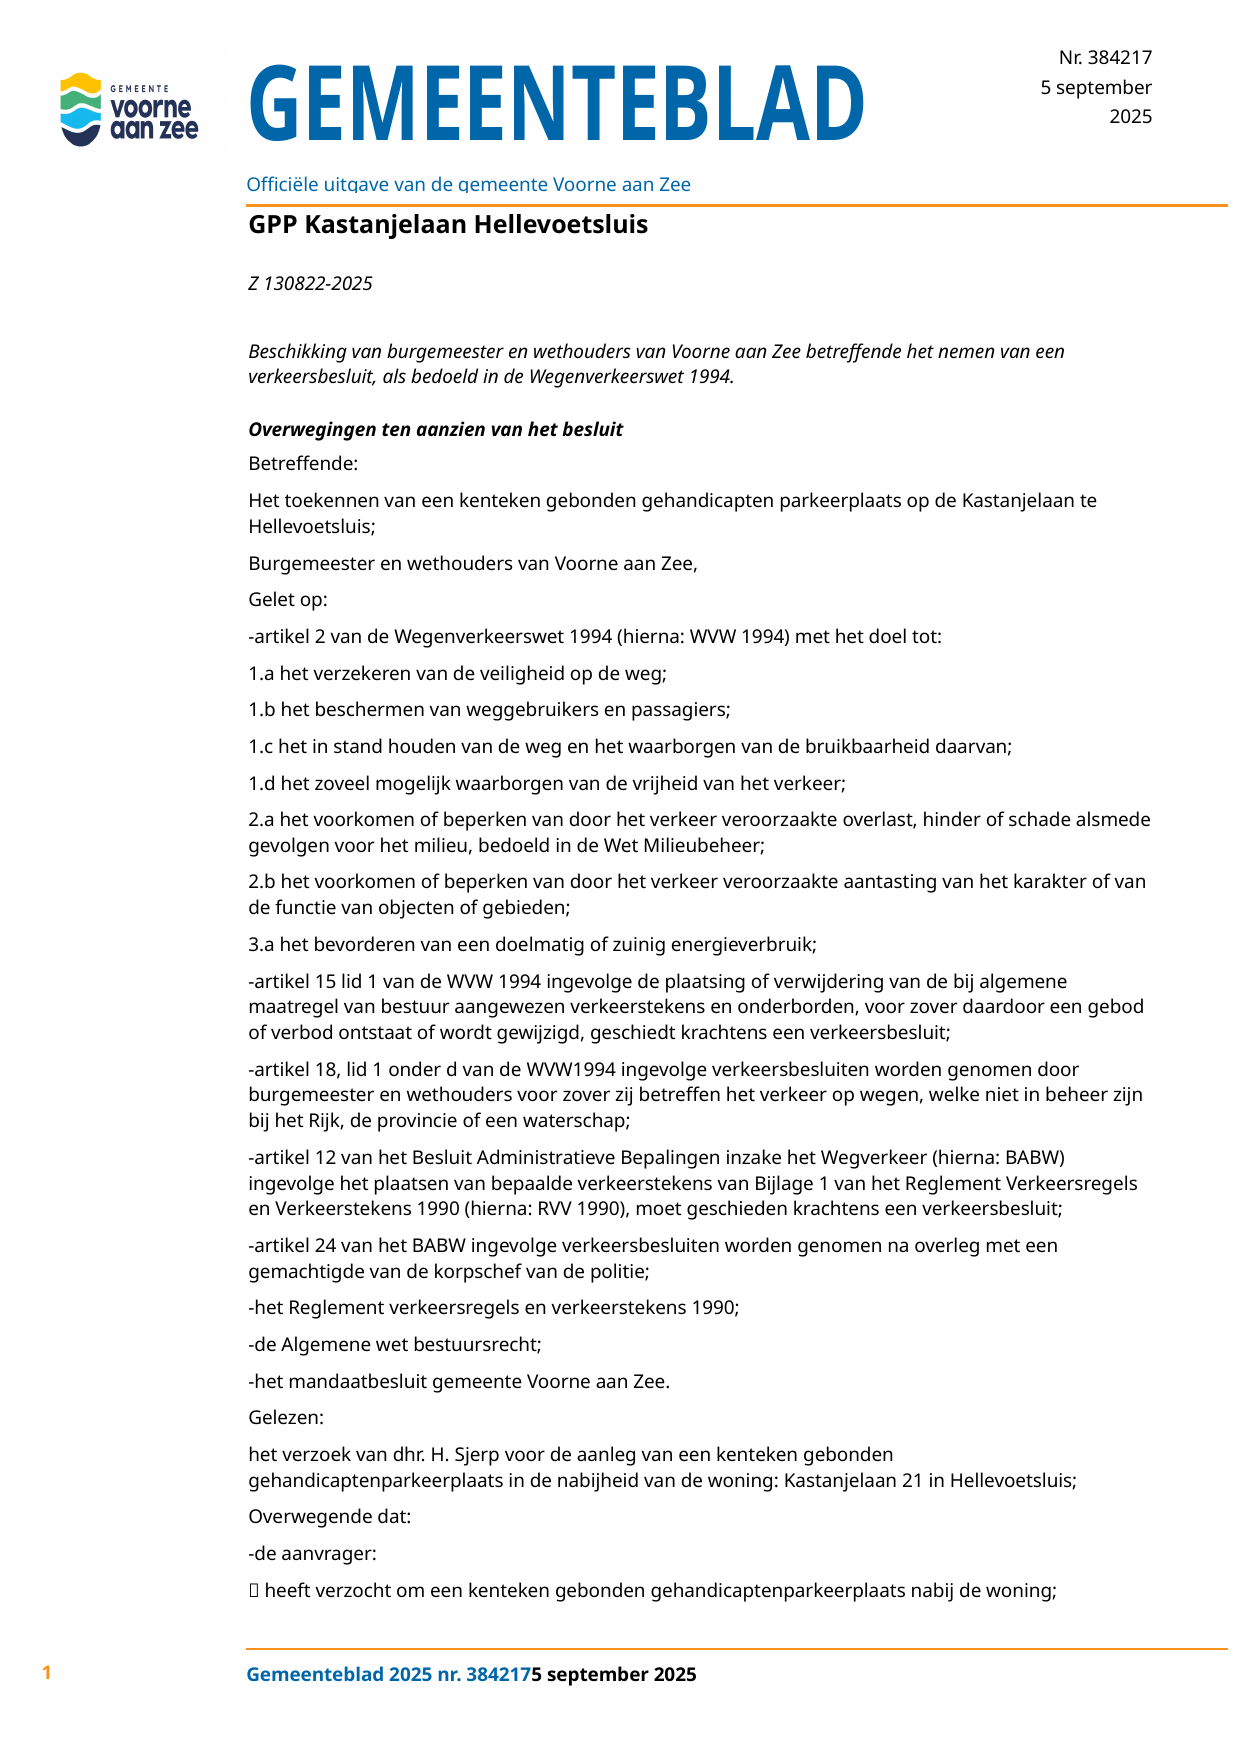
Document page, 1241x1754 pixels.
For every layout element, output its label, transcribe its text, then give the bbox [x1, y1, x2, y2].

text  heeft verzocht om een kenteken gebonden gehandicaptenparkeerplaats nabij de woning; [248, 1577, 1152, 1603]
text -artikel 12 van het Besluit Administratieve Bepalingen inzake het Wegverkeer (hierna: BABW) ingevolge het plaatsen van bepaalde verkeerstekens van Bijlage 1 van het Reglement Verkeersregels en Verkeerstekens 1990 (hierna: RVV 1990), moet geschieden krachtens een verkeersbesluit; [248, 1144, 1152, 1221]
text Gelet op: [248, 586, 1152, 612]
text Het toekennen van een kenteken gebonden gehandicapten parkeerplaats op de Kastanjelaan te Hellevoetsluis; [248, 487, 1152, 539]
text Beschikking van burgemeester en wethouders van Voorne aan Zee betreffende het nemen van een verkeersbesluit, als bedoeld in de Wegenverkeerswet 1994. [248, 338, 1152, 389]
text Gelezen: [248, 1404, 1152, 1430]
text 1.d het zoveel mogelijk waarborgen van de vrijheid van het verkeer; [248, 770, 1152, 795]
text 2.a het voorkomen of beperken van door het verkeer veroorzaakte overlast, hinder of schade alsmede gevolgen voor het milieu, bedoeld in de Wet Milieubeheer; [248, 806, 1152, 858]
text -het Reglement verkeersregels en verkeerstekens 1990; [248, 1294, 1152, 1320]
text -het mandaatbesluit gemeente Voorne aan Zee. [248, 1368, 1152, 1394]
text het verzoek van dhr. H. Sjerp voor de aanleg van een kenteken gebonden gehandicaptenparkeerplaats in de nabijheid van de woning: Kastanjelaan 21 in Hellevoetsluis; [248, 1441, 1152, 1493]
text -artikel 15 lid 1 van de WVW 1994 ingevolge de plaatsing of verwijdering van de bij algemene maatregel van bestuur aangewezen verkeerstekens en onderborden, voor zover daardoor een gebod of verbod ontstaat of wordt gewijzigd, geschiedt krachtens een verkeersbesluit; [248, 968, 1152, 1045]
text 3.a het bevorderen van een doelmatig of zuinig energieverbruik; [248, 931, 1152, 957]
text -artikel 2 van de Wegenverkeerswet 1994 (hierna: WVW 1994) met het doel tot: [248, 623, 1152, 649]
text Z 130822-2025 [248, 270, 1152, 296]
text Overwegingen ten aanzien van het besluit [248, 417, 1152, 442]
text -artikel 18, lid 1 onder d van de WVW1994 ingevolge verkeersbesluiten worden genomen door burgemeester en wethouders voor zover zij betreffen het verkeer op wegen, welke niet in beheer zijn bij het Rijk, de provincie of een waterschap; [248, 1056, 1152, 1133]
text Burgemeester en wethouders van Voorne aan Zee, [248, 550, 1152, 575]
text GPP Kastanjelaan Hellevoetsluis [248, 207, 1152, 241]
text 1.a het verzekeren van de veiligheid op de weg; [248, 660, 1152, 685]
text 2.b het voorkomen of beperken van door het verkeer veroorzaakte aantasting van het karakter of van de functie van objecten of gebieden; [248, 869, 1152, 920]
text -artikel 24 van het BABW ingevolge verkeersbesluiten worden genomen na overleg met een gemachtigde van de korpschef van de politie; [248, 1232, 1152, 1284]
text Overwegende dat: [248, 1504, 1152, 1529]
text 1.c het in stand houden van de weg en het waarborgen van de bruikbaarheid daarvan; [248, 733, 1152, 759]
text -de aanvrager: [248, 1540, 1152, 1566]
text Betreffende: [248, 451, 1152, 476]
text -de Algemene wet bestuursrecht; [248, 1331, 1152, 1357]
picture [41, 47, 231, 172]
text 1.b het beschermen van weggebruikers en passagiers; [248, 696, 1152, 722]
